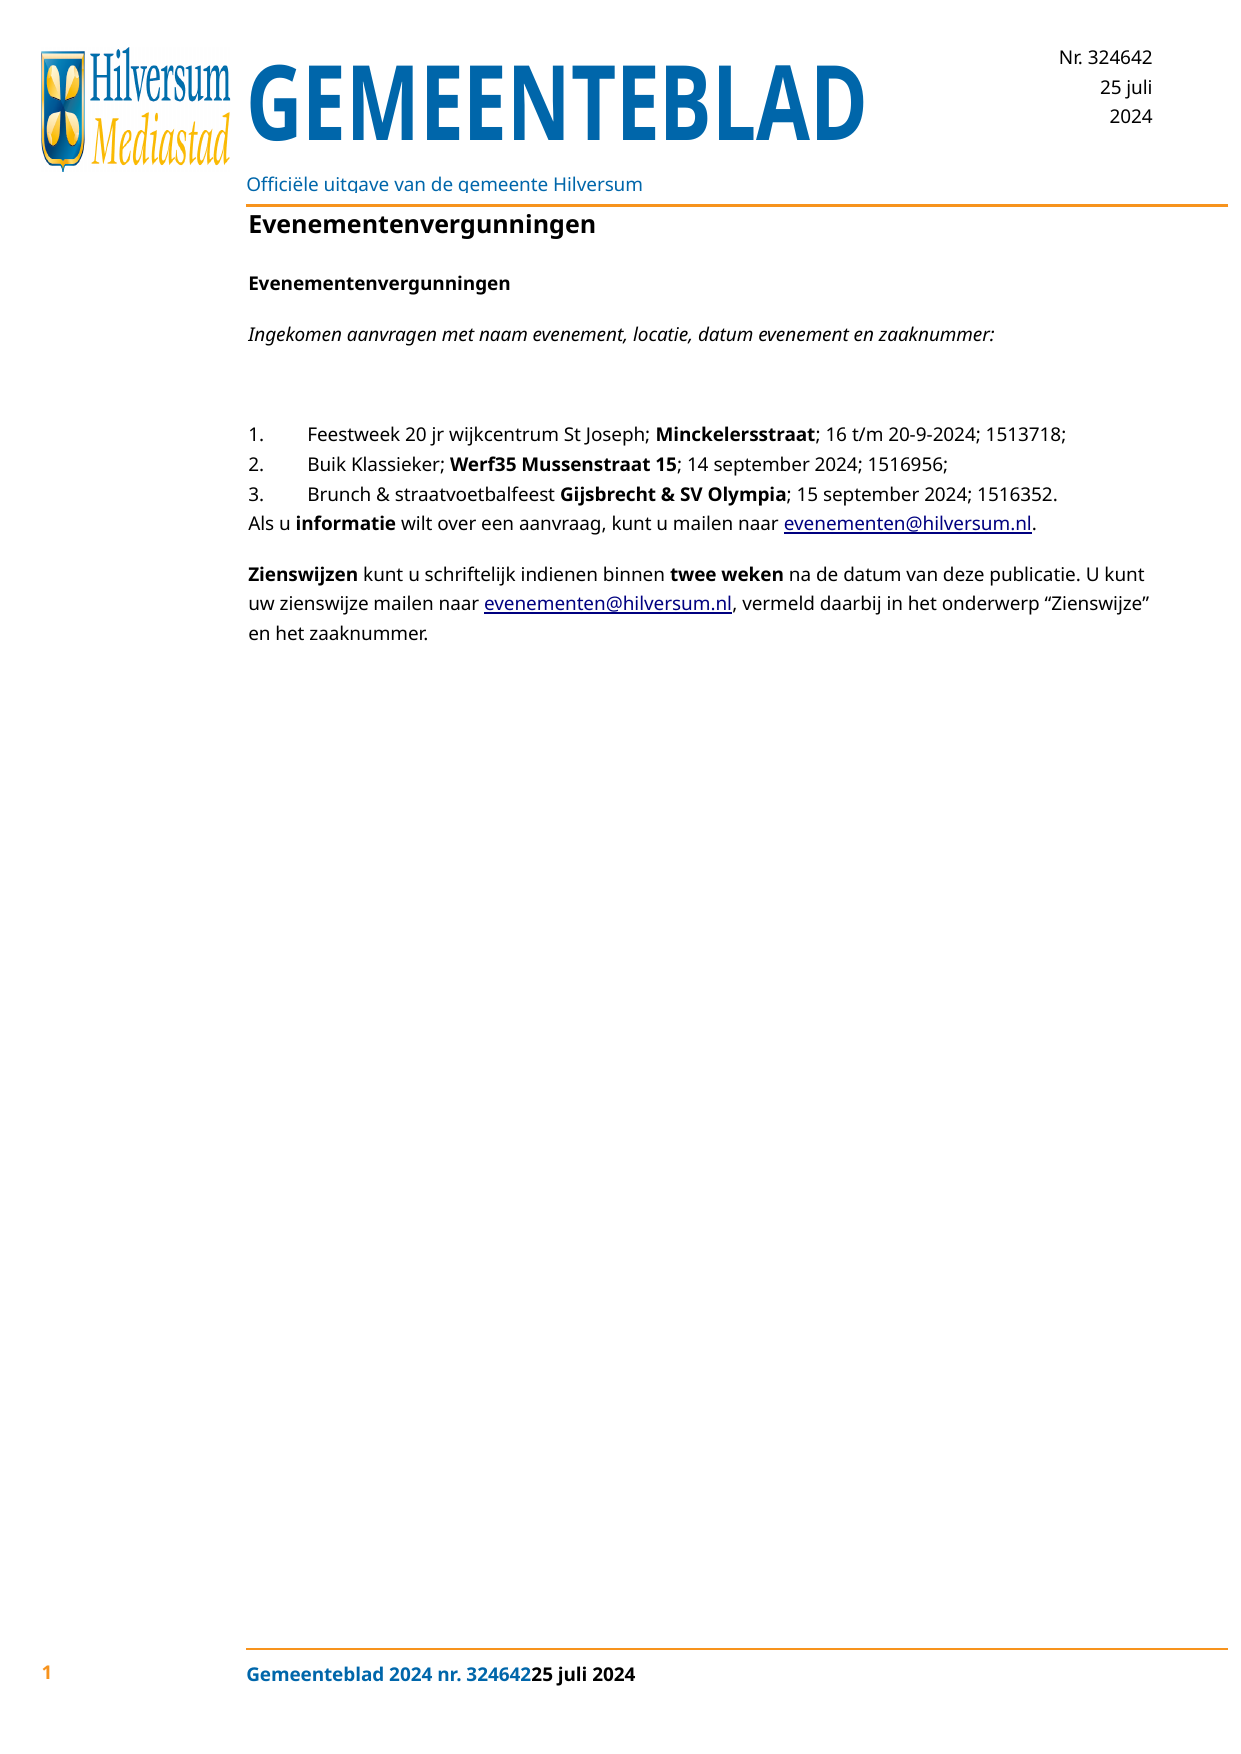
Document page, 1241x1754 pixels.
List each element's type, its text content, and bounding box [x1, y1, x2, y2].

list Brunch & straatvoetbalfeest Gijsbrecht & SV Olympia; 15 september 2024; 1516352. [248, 481, 1152, 506]
text Ingekomen aanvragen met naam evenement, locatie, datum evenement en zaaknummer: [248, 321, 1152, 346]
list Buik Klassieker; Werf35 Mussenstraat 15; 14 september 2024; 1516956; [248, 451, 1152, 477]
text Evenementenvergunningen [248, 207, 1152, 241]
list Feestweek 20 jr wijkcentrum St Joseph; Minckelersstraat; 16 t/m 20-9-2024; 1513718; [248, 422, 1152, 447]
picture [41, 47, 231, 172]
text Als u informatie wilt over een aanvraag, kunt u mailen naar evenementen@hilversum.nl. [248, 510, 1152, 536]
text Zienswijzen kunt u schriftelijk indienen binnen twee weken na de datum van deze publicatie. U kunt uw zienswijze mailen naar evenementen@hilversum.nl, vermeld daarbij in het onderwerp “Zienswijze” en het zaaknummer. [248, 561, 1152, 646]
text Evenementenvergunningen [248, 270, 1152, 296]
